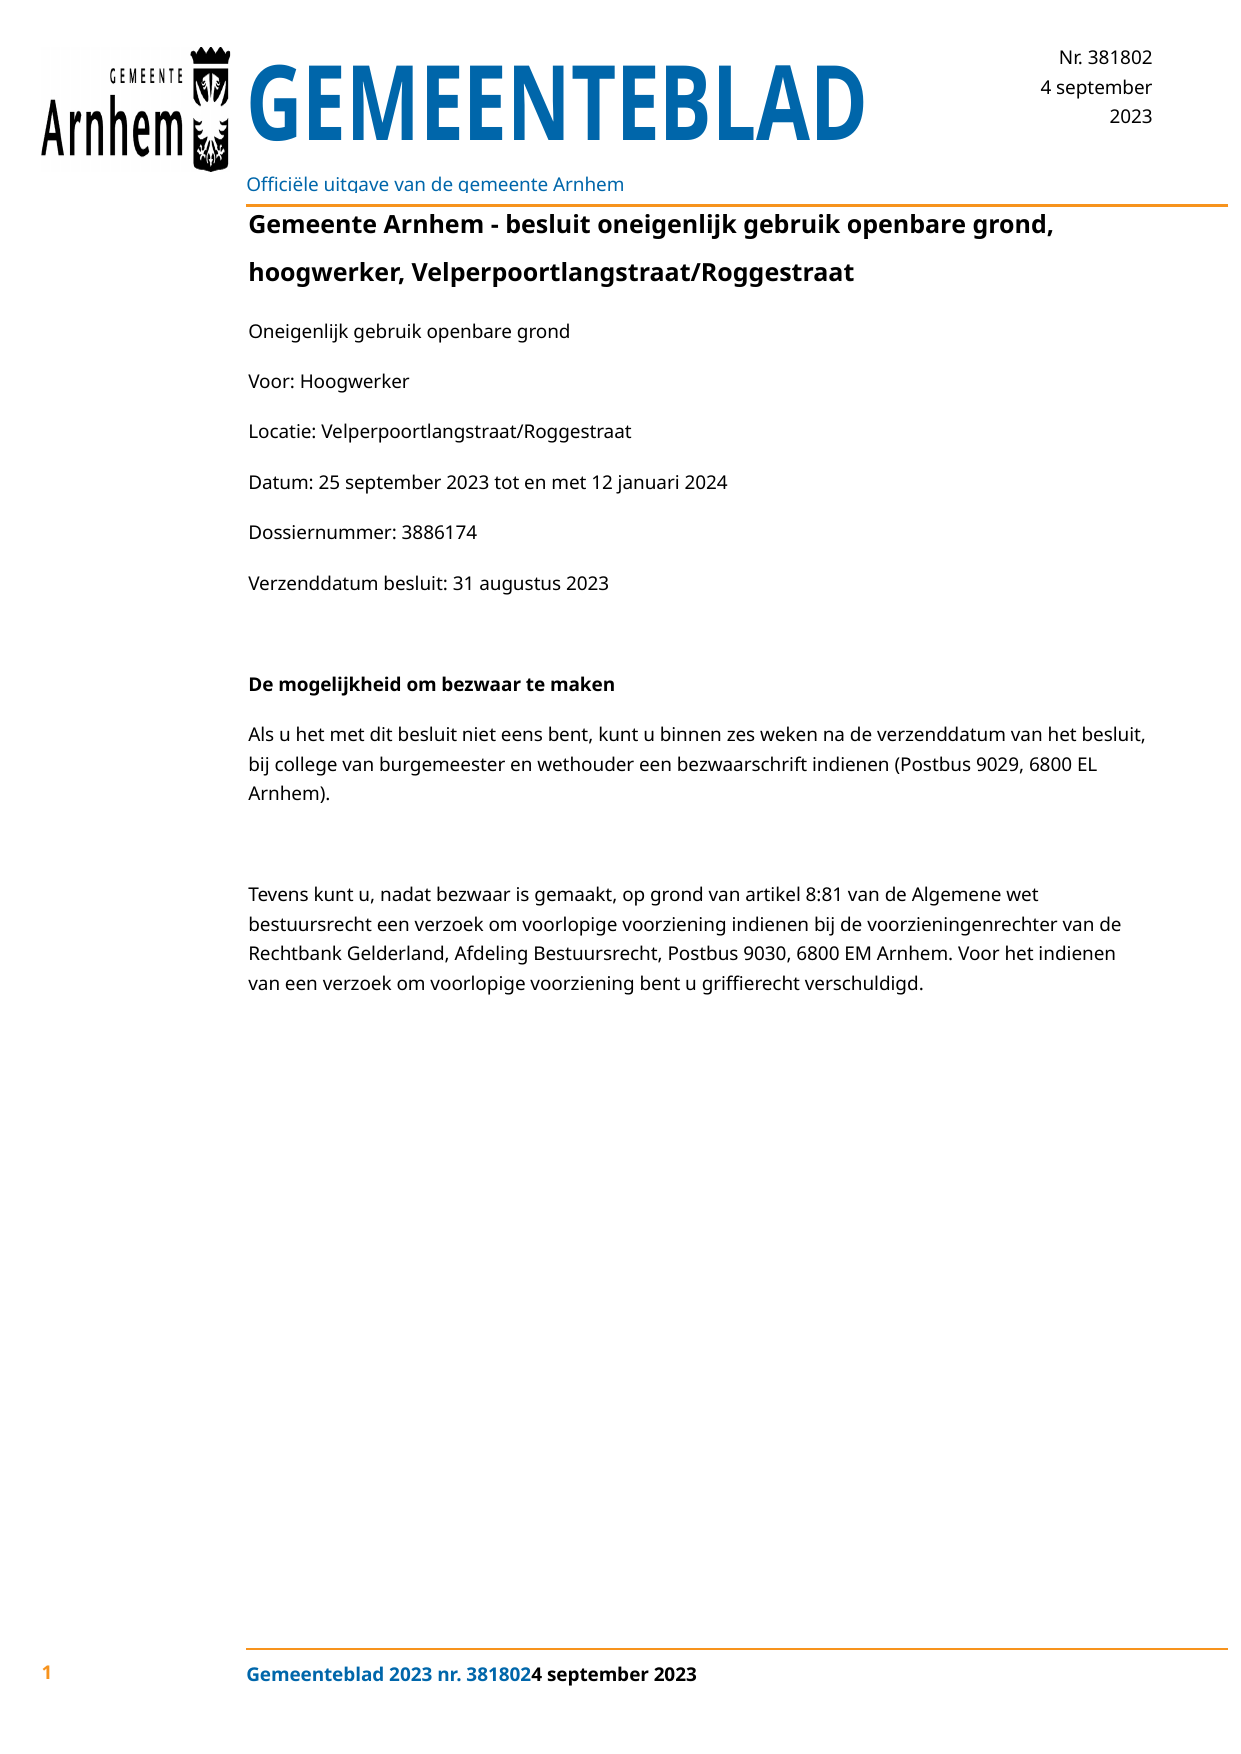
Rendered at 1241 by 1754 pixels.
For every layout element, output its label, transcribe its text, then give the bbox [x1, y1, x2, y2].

text Datum: 25 september 2023 tot en met 12 januari 2024 [248, 469, 1152, 495]
text Oneigenlijk gebruik openbare grond [248, 318, 1152, 344]
text Dossiernummer: 3886174 [248, 519, 1152, 545]
text Verzenddatum besluit: 31 augustus 2023 [248, 570, 1152, 596]
text Tevens kunt u, nadat bezwaar is gemaakt, op grond van artikel 8:81 van de Algemene wet bestuursrecht een verzoek om voorlopige voorziening indienen bij de voorzieningenrechter van de Rechtbank Gelderland, Afdeling Bestuursrecht, Postbus 9030, 6800 EM Arnhem. Voor het indienen van een verzoek om voorlopige voorziening bent u griffierecht verschuldigd. [248, 881, 1152, 996]
text Gemeente Arnhem - besluit oneigenlijk gebruik openbare grond, hoogwerker, Velperpoortlangstraat/Roggestraat [248, 207, 1152, 288]
picture [41, 47, 231, 172]
text De mogelijkheid om bezwaar te maken [248, 671, 1152, 697]
text Als u het met dit besluit niet eens bent, kunt u binnen zes weken na de verzenddatum van het besluit, bij college van burgemeester en wethouder een bezwaarschrift indienen (Postbus 9029, 6800 EL Arnhem). [248, 721, 1152, 806]
text Locatie: Velperpoortlangstraat/Roggestraat [248, 419, 1152, 444]
text Voor: Hoogwerker [248, 368, 1152, 394]
